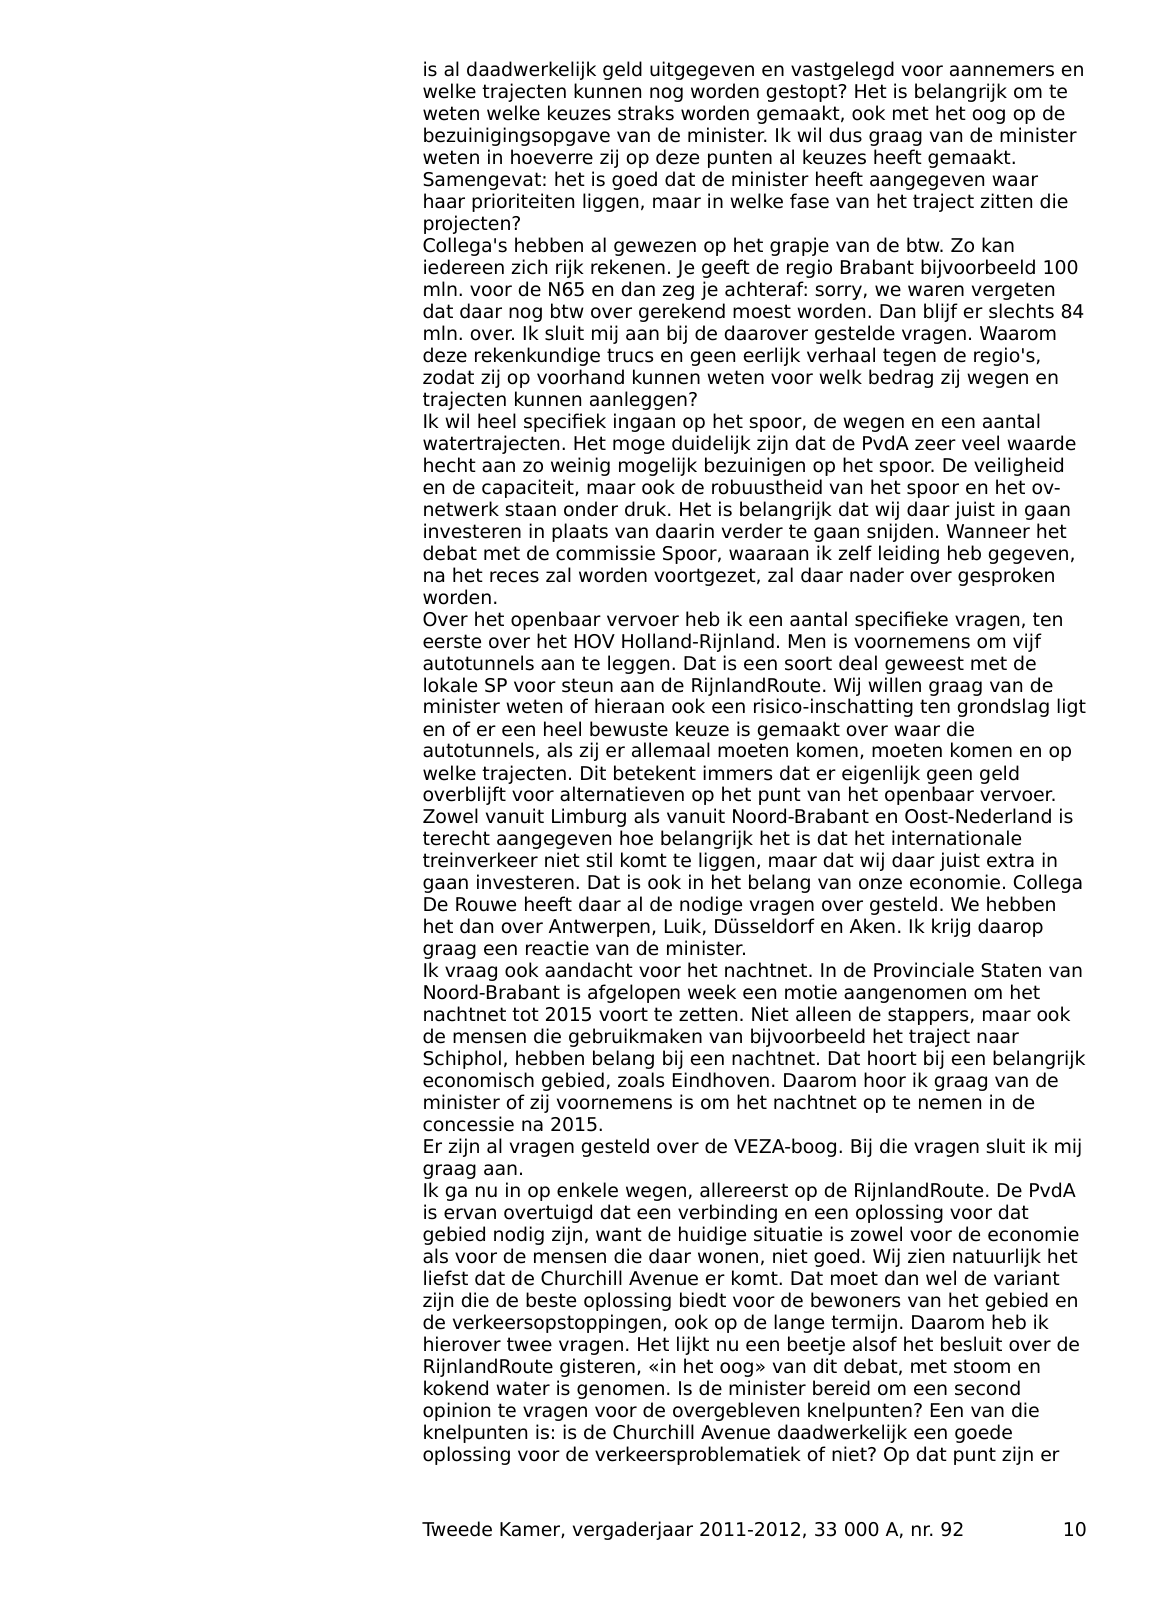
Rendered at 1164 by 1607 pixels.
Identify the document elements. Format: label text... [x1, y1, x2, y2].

text Collega's hebben al gewezen op het grapje van de btw. Zo kan iedereen zich rijk rekenen. Je geeft de regio Brabant bijvoorbeeld 100 mln. voor de N65 en dan zeg je achteraf: sorry, we waren vergeten dat daar nog btw over gerekend moest worden. Dan blijf er slechts 84 mln. over. Ik sluit mij aan bij de daarover gestelde vragen. Waarom deze rekenkundige trucs en geen eerlijk verhaal tegen de regio's, zodat zij op voorhand kunnen weten voor welk bedrag zij wegen en trajecten kunnen aanleggen? [422, 235, 1087, 411]
text Over het openbaar vervoer heb ik een aantal specifieke vragen, ten eerste over het HOV Holland-Rijnland. Men is voornemens om vijf autotunnels aan te leggen. Dat is een soort deal geweest met de lokale SP voor steun aan de RijnlandRoute. Wij willen graag van de minister weten of hieraan ook een risico-inschatting ten grondslag ligt en of er een heel bewuste keuze is gemaakt over waar die autotunnels, als zij er allemaal moeten komen, moeten komen en op welke trajecten. Dit betekent immers dat er eigenlijk geen geld overblijft voor alternatieven op het punt van het openbaar vervoer. [422, 608, 1087, 806]
text Ik wil heel specifiek ingaan op het spoor, de wegen en een aantal watertrajecten. Het moge duidelijk zijn dat de PvdA zeer veel waarde hecht aan zo weinig mogelijk bezuinigen op het spoor. De veiligheid en de capaciteit, maar ook de robuustheid van het spoor en het ov-netwerk staan onder druk. Het is belangrijk dat wij daar juist in gaan investeren in plaats van daarin verder te gaan snijden. Wanneer het debat met de commissie Spoor, waaraan ik zelf leiding heb gegeven, na het reces zal worden voortgezet, zal daar nader over gesproken worden. [422, 411, 1087, 608]
text is al daadwerkelijk geld uitgegeven en vastgelegd voor aannemers en welke trajecten kunnen nog worden gestopt? Het is belangrijk om te weten welke keuzes straks worden gemaakt, ook met het oog op de bezuinigingsopgave van de minister. Ik wil dus graag van de minister weten in hoeverre zij op deze punten al keuzes heeft gemaakt. Samengevat: het is goed dat de minister heeft aangegeven waar haar prioriteiten liggen, maar in welke fase van het traject zitten die projecten? [422, 59, 1087, 235]
text Er zijn al vragen gesteld over de VEZA-boog. Bij die vragen sluit ik mij graag aan. [422, 1136, 1087, 1180]
text Ik ga nu in op enkele wegen, allereerst op de RijnlandRoute. De PvdA is ervan overtuigd dat een verbinding en een oplossing voor dat gebied nodig zijn, want de huidige situatie is zowel voor de economie als voor de mensen die daar wonen, niet goed. Wij zien natuurlijk het liefst dat de Churchill Avenue er komt. Dat moet dan wel de variant zijn die de beste oplossing biedt voor de bewoners van het gebied en de verkeersopstoppingen, ook op de lange termijn. Daarom heb ik hierover twee vragen. Het lijkt nu een beetje alsof het besluit over de RijnlandRoute gisteren, «in het oog» van dit debat, met stoom en kokend water is genomen. Is de minister bereid om een second opinion te vragen voor de overgebleven knelpunten? Een van die knelpunten is: is de Churchill Avenue daadwerkelijk een goede oplossing voor de verkeersproblematiek of niet? Op dat punt zijn er [422, 1180, 1087, 1466]
text Ik vraag ook aandacht voor het nachtnet. In de Provinciale Staten van Noord-Brabant is afgelopen week een motie aangenomen om het nachtnet tot 2015 voort te zetten. Niet alleen de stappers, maar ook de mensen die gebruikmaken van bijvoorbeeld het traject naar Schiphol, hebben belang bij een nachtnet. Dat hoort bij een belangrijk economisch gebied, zoals Eindhoven. Daarom hoor ik graag van de minister of zij voornemens is om het nachtnet op te nemen in de concessie na 2015. [422, 960, 1087, 1136]
text Zowel vanuit Limburg als vanuit Noord-Brabant en Oost-Nederland is terecht aangegeven hoe belangrijk het is dat het internationale treinverkeer niet stil komt te liggen, maar dat wij daar juist extra in gaan investeren. Dat is ook in het belang van onze economie. Collega De Rouwe heeft daar al de nodige vragen over gesteld. We hebben het dan over Antwerpen, Luik, Düsseldorf en Aken. Ik krijg daarop graag een reactie van de minister. [422, 806, 1087, 960]
